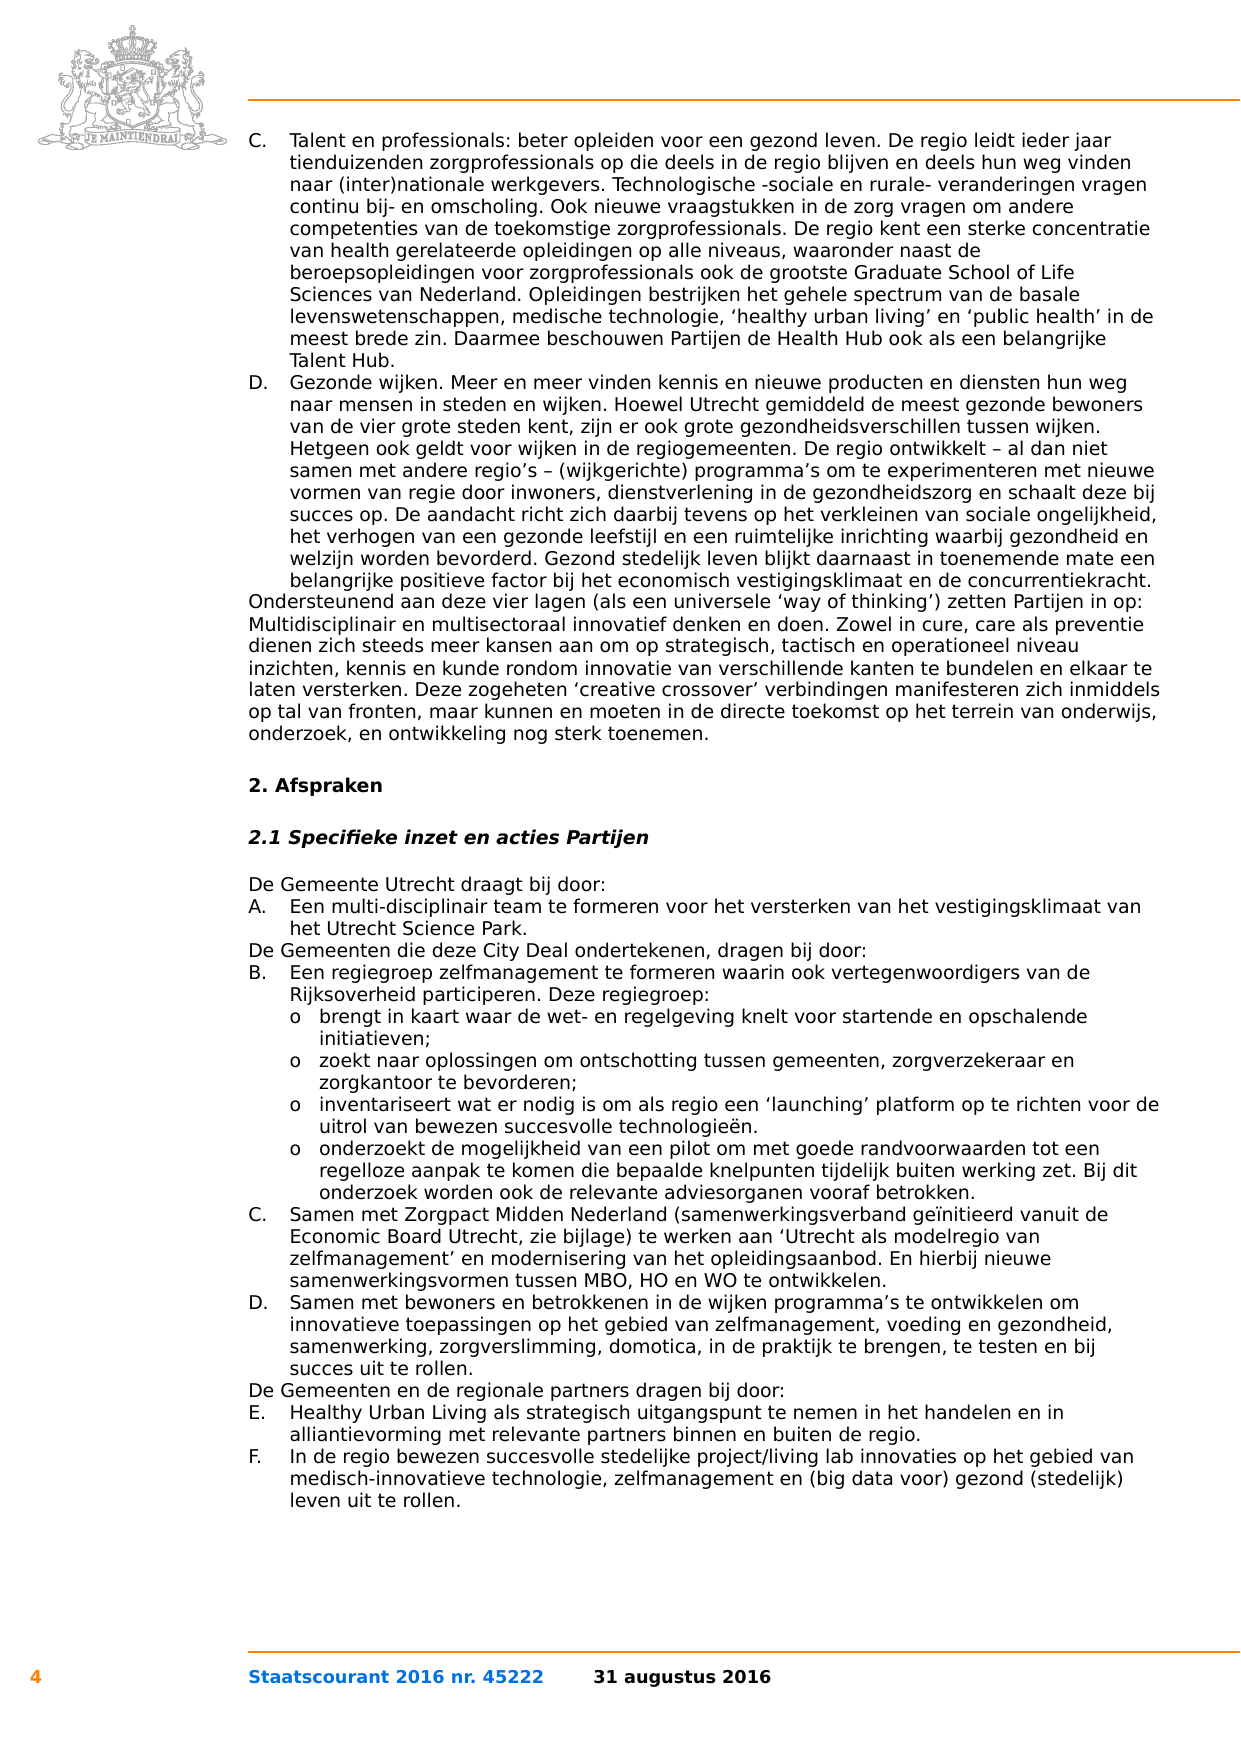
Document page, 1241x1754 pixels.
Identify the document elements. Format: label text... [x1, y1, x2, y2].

text De Gemeente Utrecht draagt bij door: [248, 874, 1163, 896]
text De Gemeenten en de regionale partners dragen bij door: [248, 1380, 1163, 1402]
text o inventariseert wat er nodig is om als regio een ‘launching’ platform op te richten voor de uitrol van bewezen succesvolle technologieën. [289, 1094, 1163, 1138]
text A. Een multi-disciplinair team te formeren voor het versterken van het vestigingsklimaat van het Utrecht Science Park. [248, 896, 1163, 940]
picture [38, 25, 227, 150]
text F. In de regio bewezen succesvolle stedelijke project/living lab innovaties op het gebied van medisch-innovatieve technologie, zelfmanagement en (big data voor) gezond (stedelijk) leven uit te rollen. [248, 1446, 1163, 1512]
text D. Samen met bewoners en betrokkenen in de wijken programma’s te ontwikkelen om innovatieve toepassingen op het gebied van zelfmanagement, voeding en gezondheid, samenwerking, zorgverslimming, domotica, in de praktijk te brengen, te testen en bij succes uit te rollen. [248, 1292, 1163, 1380]
text o zoekt naar oplossingen om ontschotting tussen gemeenten, zorgverzekeraar en zorgkantoor te bevorderen; [289, 1050, 1163, 1094]
subtitle 2. Afspraken [248, 775, 1163, 797]
text o onderzoekt de mogelijkheid van een pilot om met goede randvoorwaarden tot een regelloze aanpak te komen die bepaalde knelpunten tijdelijk buiten werking zet. Bij dit onderzoek worden ook de relevante adviesorganen vooraf betrokken. [289, 1138, 1163, 1204]
text Multidisciplinair en multisectoraal innovatief denken en doen. Zowel in cure, care als preventie dienen zich steeds meer kansen aan om op strategisch, tactisch en operationeel niveau inzichten, kennis en kunde rondom innovatie van verschillende kanten te bundelen en elkaar te laten versterken. Deze zogeheten ‘creative crossover’ verbindingen manifesteren zich inmiddels op tal van fronten, maar kunnen en moeten in de directe toekomst op het terrein van onderwijs, onderzoek, en ontwikkeling nog sterk toenemen. [248, 613, 1163, 745]
text E. Healthy Urban Living als strategisch uitgangspunt te nemen in het handelen en in alliantievorming met relevante partners binnen en buiten de regio. [248, 1402, 1163, 1446]
subtitle 2.1 Specifieke inzet en acties Partijen [248, 827, 1163, 849]
text C. Talent en professionals: beter opleiden voor een gezond leven. De regio leidt ieder jaar tienduizenden zorgprofessionals op die deels in de regio blijven en deels hun weg vinden naar (inter)nationale werkgevers. Technologische -sociale en rurale- veranderingen vragen continu bij- en omscholing. Ook nieuwe vraagstukken in de zorg vragen om andere competenties van de toekomstige zorgprofessionals. De regio kent een sterke concentratie van health gerelateerde opleidingen op alle niveaus, waaronder naast de beroepsopleidingen voor zorgprofessionals ook de grootste Graduate School of Life Sciences van Nederland. Opleidingen bestrijken het gehele spectrum van de basale levenswetenschappen, medische technologie, ‘healthy urban living’ en ‘public health’ in de meest brede zin. Daarmee beschouwen Partijen de Health Hub ook als een belangrijke Talent Hub. [248, 130, 1163, 372]
text Ondersteunend aan deze vier lagen (als een universele ‘way of thinking’) zetten Partijen in op: [248, 591, 1163, 613]
text B. Een regiegroep zelfmanagement te formeren waarin ook vertegenwoordigers van de Rijksoverheid participeren. Deze regiegroep: [248, 962, 1163, 1006]
text D. Gezonde wijken. Meer en meer vinden kennis en nieuwe producten en diensten hun weg naar mensen in steden en wijken. Hoewel Utrecht gemiddeld de meest gezonde bewoners van de vier grote steden kent, zijn er ook grote gezondheidsverschillen tussen wijken. Hetgeen ook geldt voor wijken in de regiogemeenten. De regio ontwikkelt – al dan niet samen met andere regio’s – (wijkgerichte) programma’s om te experimenteren met nieuwe vormen van regie door inwoners, dienstverlening in de gezondheidszorg en schaalt deze bij succes op. De aandacht richt zich daarbij tevens op het verkleinen van sociale ongelijkheid, het verhogen van een gezonde leefstijl en een ruimtelijke inrichting waarbij gezondheid en welzijn worden bevorderd. Gezond stedelijk leven blijkt daarnaast in toenemende mate een belangrijke positieve factor bij het economisch vestigingsklimaat en de concurrentiekracht. [248, 372, 1163, 591]
text C. Samen met Zorgpact Midden Nederland (samenwerkingsverband geïnitieerd vanuit de Economic Board Utrecht, zie bijlage) te werken aan ‘Utrecht als modelregio van zelfmanagement’ en modernisering van het opleidingsaanbod. En hierbij nieuwe samenwerkingsvormen tussen MBO, HO en WO te ontwikkelen. [248, 1204, 1163, 1292]
text o brengt in kaart waar de wet- en regelgeving knelt voor startende en opschalende initiatieven; [289, 1006, 1163, 1050]
text De Gemeenten die deze City Deal ondertekenen, dragen bij door: [248, 940, 1163, 962]
